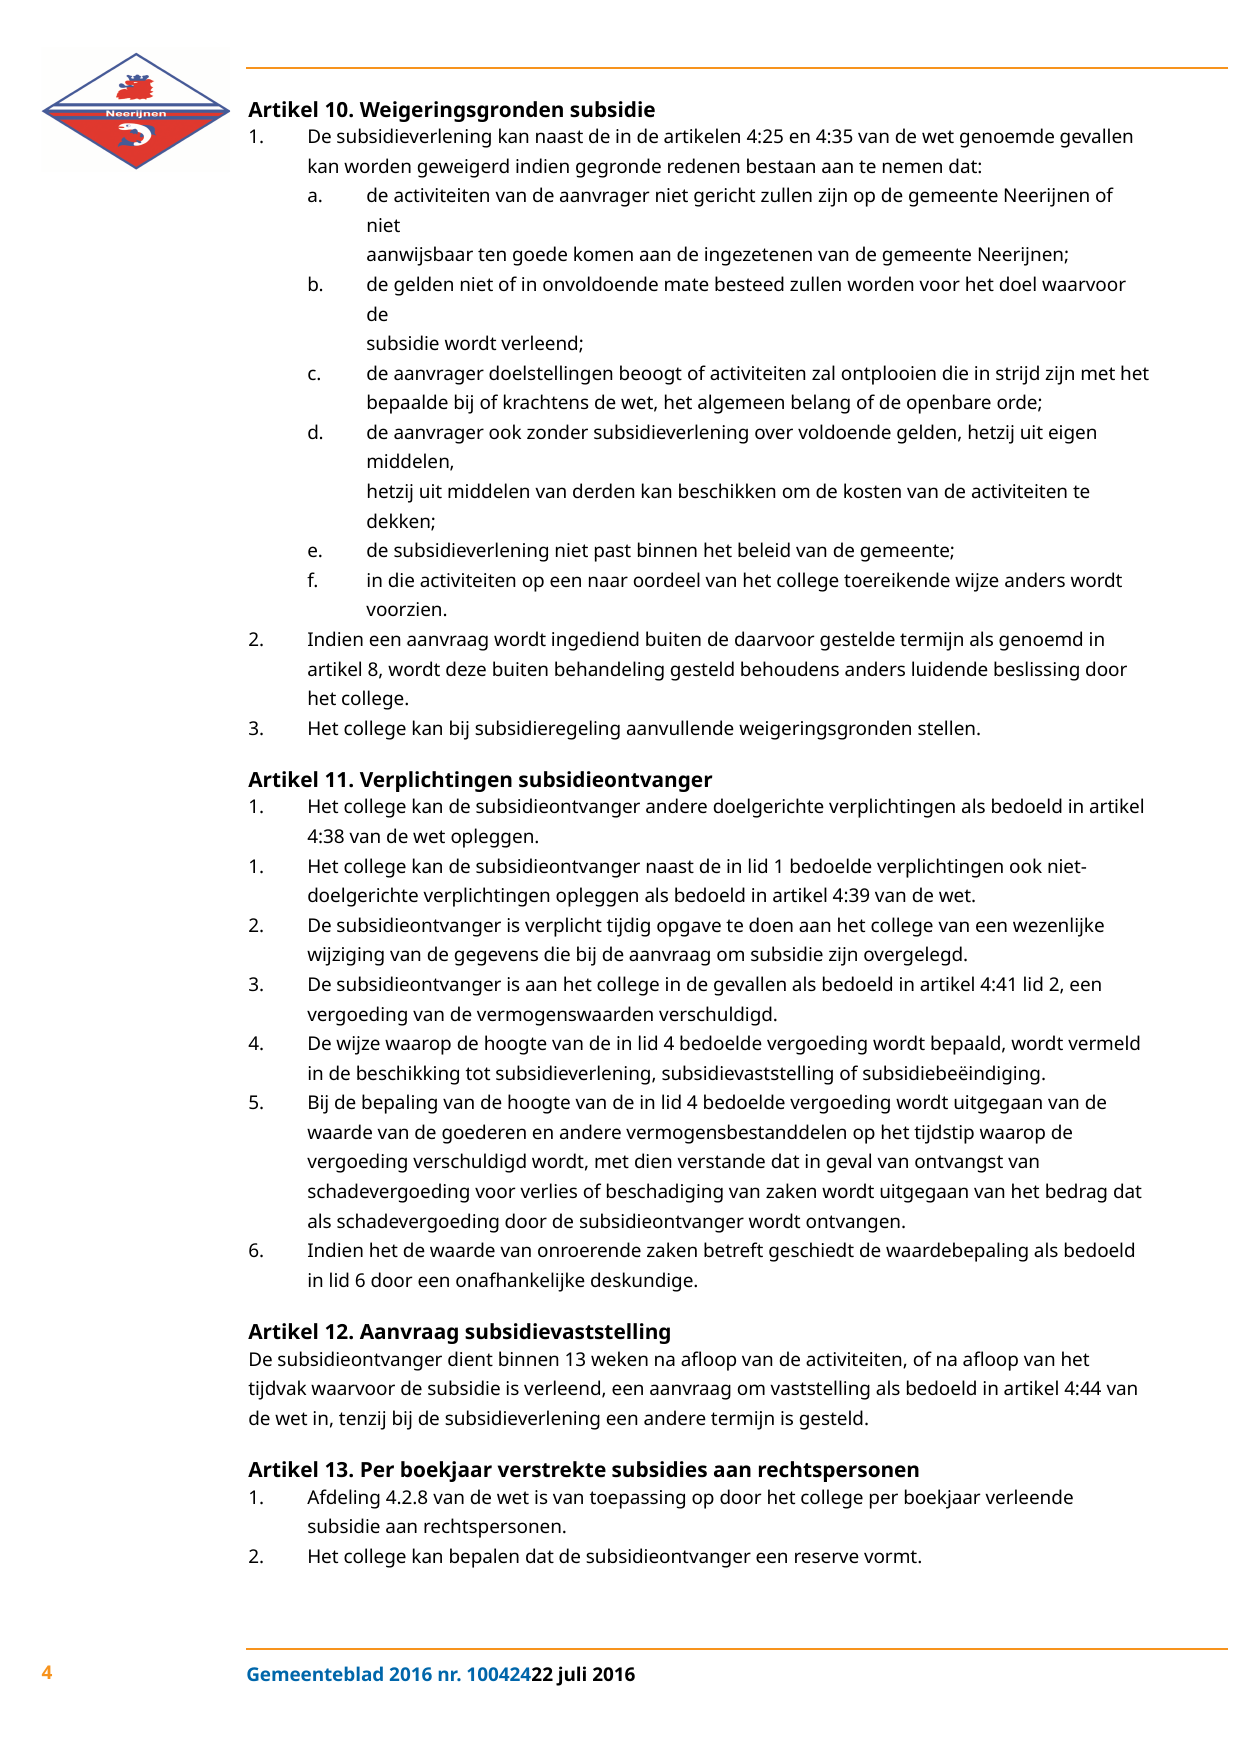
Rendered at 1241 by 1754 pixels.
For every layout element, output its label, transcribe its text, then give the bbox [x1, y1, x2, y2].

list de activiteiten van de aanvrager niet gericht zullen zijn op de gemeente Neerijnen of niet [307, 182, 1152, 238]
list Bij de bepaling van de hoogte van de in lid 4 bedoelde vergoeding wordt uitgegaan van de waarde van de goederen en andere vermogensbestanddelen op het tijdstip waarop de vergoeding verschuldigd wordt, met dien verstande dat in geval van ontvangst van schadevergoeding voor verlies of beschadiging van zaken wordt uitgegaan van het bedrag dat als schadevergoeding door de subsidieontvanger wordt ontvangen. [248, 1089, 1152, 1234]
list de subsidieverlening niet past binnen het beleid van de gemeente; [307, 537, 1152, 563]
list De subsidieontvanger is aan het college in de gevallen als bedoeld in artikel 4:41 lid 2, een vergoeding van de vermogenswaarden verschuldigd. [248, 971, 1152, 1027]
text Artikel 13. Per boekjaar verstrekte subsidies aan rechtspersonen [248, 1456, 1152, 1484]
list Indien het de waarde van onroerende zaken betreft geschiedt de waardebepaling als bedoeld in lid 6 door een onafhankelijke deskundige. [248, 1237, 1152, 1293]
list in die activiteiten op een naar oordeel van het college toereikende wijze anders wordt voorzien. [307, 567, 1152, 622]
list subsidie wordt verleend; [307, 330, 1152, 356]
list bepaalde bij of krachtens de wet, het algemeen belang of de openbare orde; [307, 389, 1152, 415]
list De subsidieontvanger is verplicht tijdig opgave te doen aan het college van een wezenlijke wijziging van de gegevens die bij de aanvraag om subsidie zijn overgelegd. [248, 912, 1152, 967]
list De wijze waarop de hoogte van de in lid 4 bedoelde vergoeding wordt bepaald, wordt vermeld in de beschikking tot subsidieverlening, subsidievaststelling of subsidiebeëindiging. [248, 1030, 1152, 1086]
list De subsidieverlening kan naast de in de artikelen 4:25 en 4:35 van de wet genoemde gevallen kan worden geweigerd indien gegronde redenen bestaan aan te nemen dat: [248, 123, 1152, 178]
list Het college kan bepalen dat de subsidieontvanger een reserve vormt. [248, 1543, 1152, 1569]
list de aanvrager ook zonder subsidieverlening over voldoende gelden, hetzij uit eigen middelen, [307, 419, 1152, 474]
list hetzij uit middelen van derden kan beschikken om de kosten van de activiteiten te dekken; [307, 478, 1152, 533]
list de gelden niet of in onvoldoende mate besteed zullen worden voor het doel waarvoor de [307, 271, 1152, 326]
list Het college kan bij subsidieregeling aanvullende weigeringsgronden stellen. [248, 715, 1152, 741]
list Indien een aanvraag wordt ingediend buiten de daarvoor gestelde termijn als genoemd in artikel 8, wordt deze buiten behandeling gesteld behoudens anders luidende beslissing door het college. [248, 626, 1152, 711]
list Het college kan de subsidieontvanger andere doelgerichte verplichtingen als bedoeld in artikel 4:38 van de wet opleggen. [248, 794, 1152, 849]
list aanwijsbaar ten goede komen aan de ingezetenen van de gemeente Neerijnen; [307, 242, 1152, 267]
text Artikel 10. Weigeringsgronden subsidie [248, 95, 1152, 123]
list Afdeling 4.2.8 van de wet is van toepassing op door het college per boekjaar verleende subsidie aan rechtspersonen. [248, 1484, 1152, 1539]
picture [41, 47, 231, 172]
list Het college kan de subsidieontvanger naast de in lid 1 bedoelde verplichtingen ook niet-doelgerichte verplichtingen opleggen als bedoeld in artikel 4:39 van de wet. [248, 853, 1152, 908]
text Artikel 11. Verplichtingen subsidieontvanger [248, 765, 1152, 794]
list de aanvrager doelstellingen beoogt of activiteiten zal ontplooien die in strijd zijn met het [307, 360, 1152, 386]
text Artikel 12. Aanvraag subsidievaststelling [248, 1317, 1152, 1346]
text De subsidieontvanger dient binnen 13 weken na afloop van de activiteiten, of na afloop van het tijdvak waarvoor de subsidie is verleend, een aanvraag om vaststelling als bedoeld in artikel 4:44 van de wet in, tenzij bij de subsidieverlening een andere termijn is gesteld. [248, 1346, 1152, 1431]
